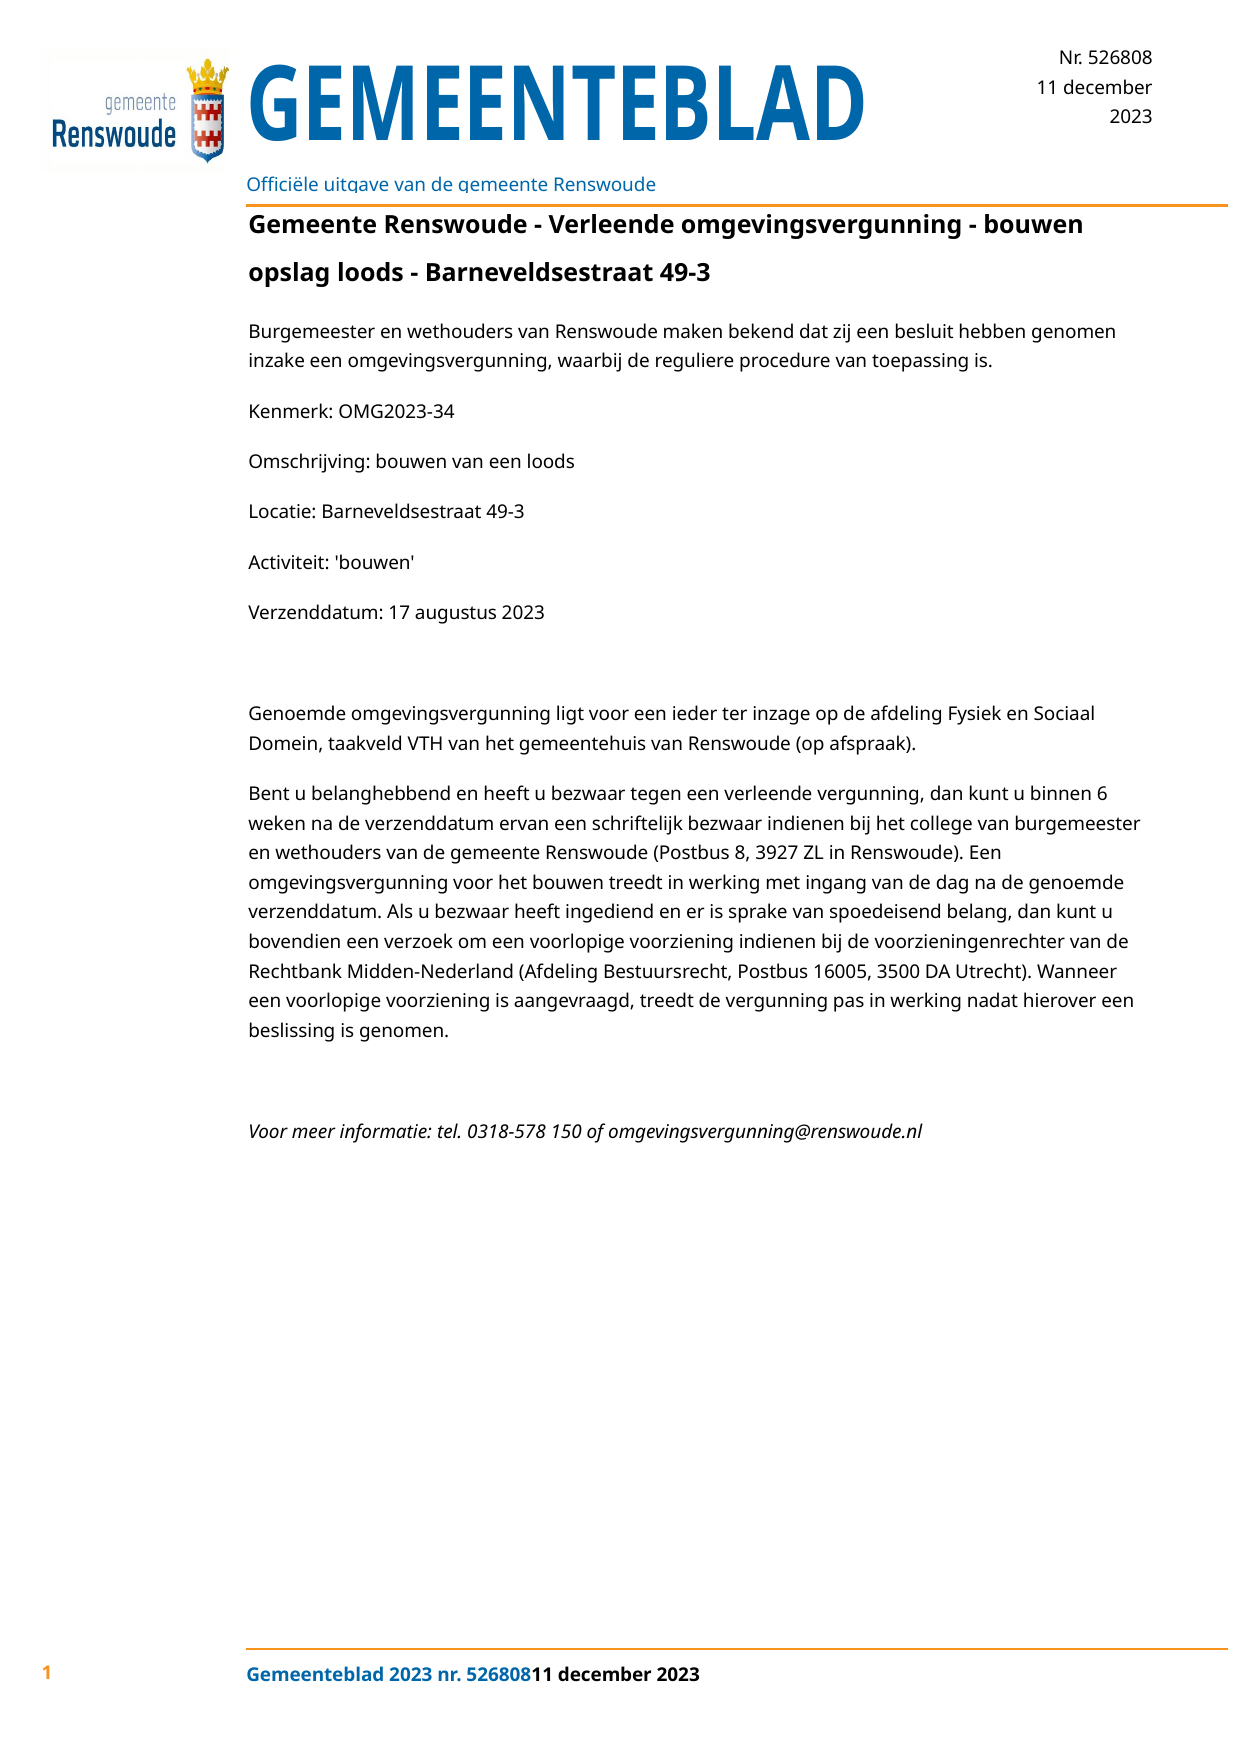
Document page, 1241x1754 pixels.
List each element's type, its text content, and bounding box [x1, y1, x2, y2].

text Kenmerk: OMG2023-34 [248, 398, 1152, 424]
text Omschrijving: bouwen van een loods [248, 448, 1152, 474]
text Bent u belanghebbend en heeft u bezwaar tegen een verleende vergunning, dan kunt u binnen 6 weken na de verzenddatum ervan een schriftelijk bezwaar indienen bij het college van burgemeester en wethouders van de gemeente Renswoude (Postbus 8, 3927 ZL in Renswoude). Een omgevingsvergunning voor het bouwen treedt in werking met ingang van de dag na de genoemde verzenddatum. Als u bezwaar heeft ingediend en er is sprake van spoedeisend belang, dan kunt u bovendien een verzoek om een voorlopige voorziening indienen bij de voorzieningenrechter van de Rechtbank Midden-Nederland (Afdeling Bestuursrecht, Postbus 16005, 3500 DA Utrecht). Wanneer een voorlopige voorziening is aangevraagd, treedt de vergunning pas in werking nadat hierover een beslissing is genomen. [248, 780, 1152, 1043]
text Genoemde omgevingsvergunning ligt voor een ieder ter inzage op de afdeling Fysiek en Sociaal Domein, taakveld VTH van het gemeentehuis van Renswoude (op afspraak). [248, 700, 1152, 756]
text Voor meer informatie: tel. 0318-578 150 of omgevingsvergunning@renswoude.nl [248, 1118, 1152, 1144]
text Gemeente Renswoude - Verleende omgevingsvergunning - bouwen opslag loods - Barneveldsestraat 49-3 [248, 207, 1152, 288]
text Burgemeester en wethouders van Renswoude maken bekend dat zij een besluit hebben genomen inzake een omgevingsvergunning, waarbij de reguliere procedure van toepassing is. [248, 318, 1152, 373]
text Locatie: Barneveldsestraat 49-3 [248, 499, 1152, 524]
picture [41, 47, 231, 172]
text Verzenddatum: 17 augustus 2023 [248, 599, 1152, 625]
text Activiteit: 'bouwen' [248, 549, 1152, 575]
